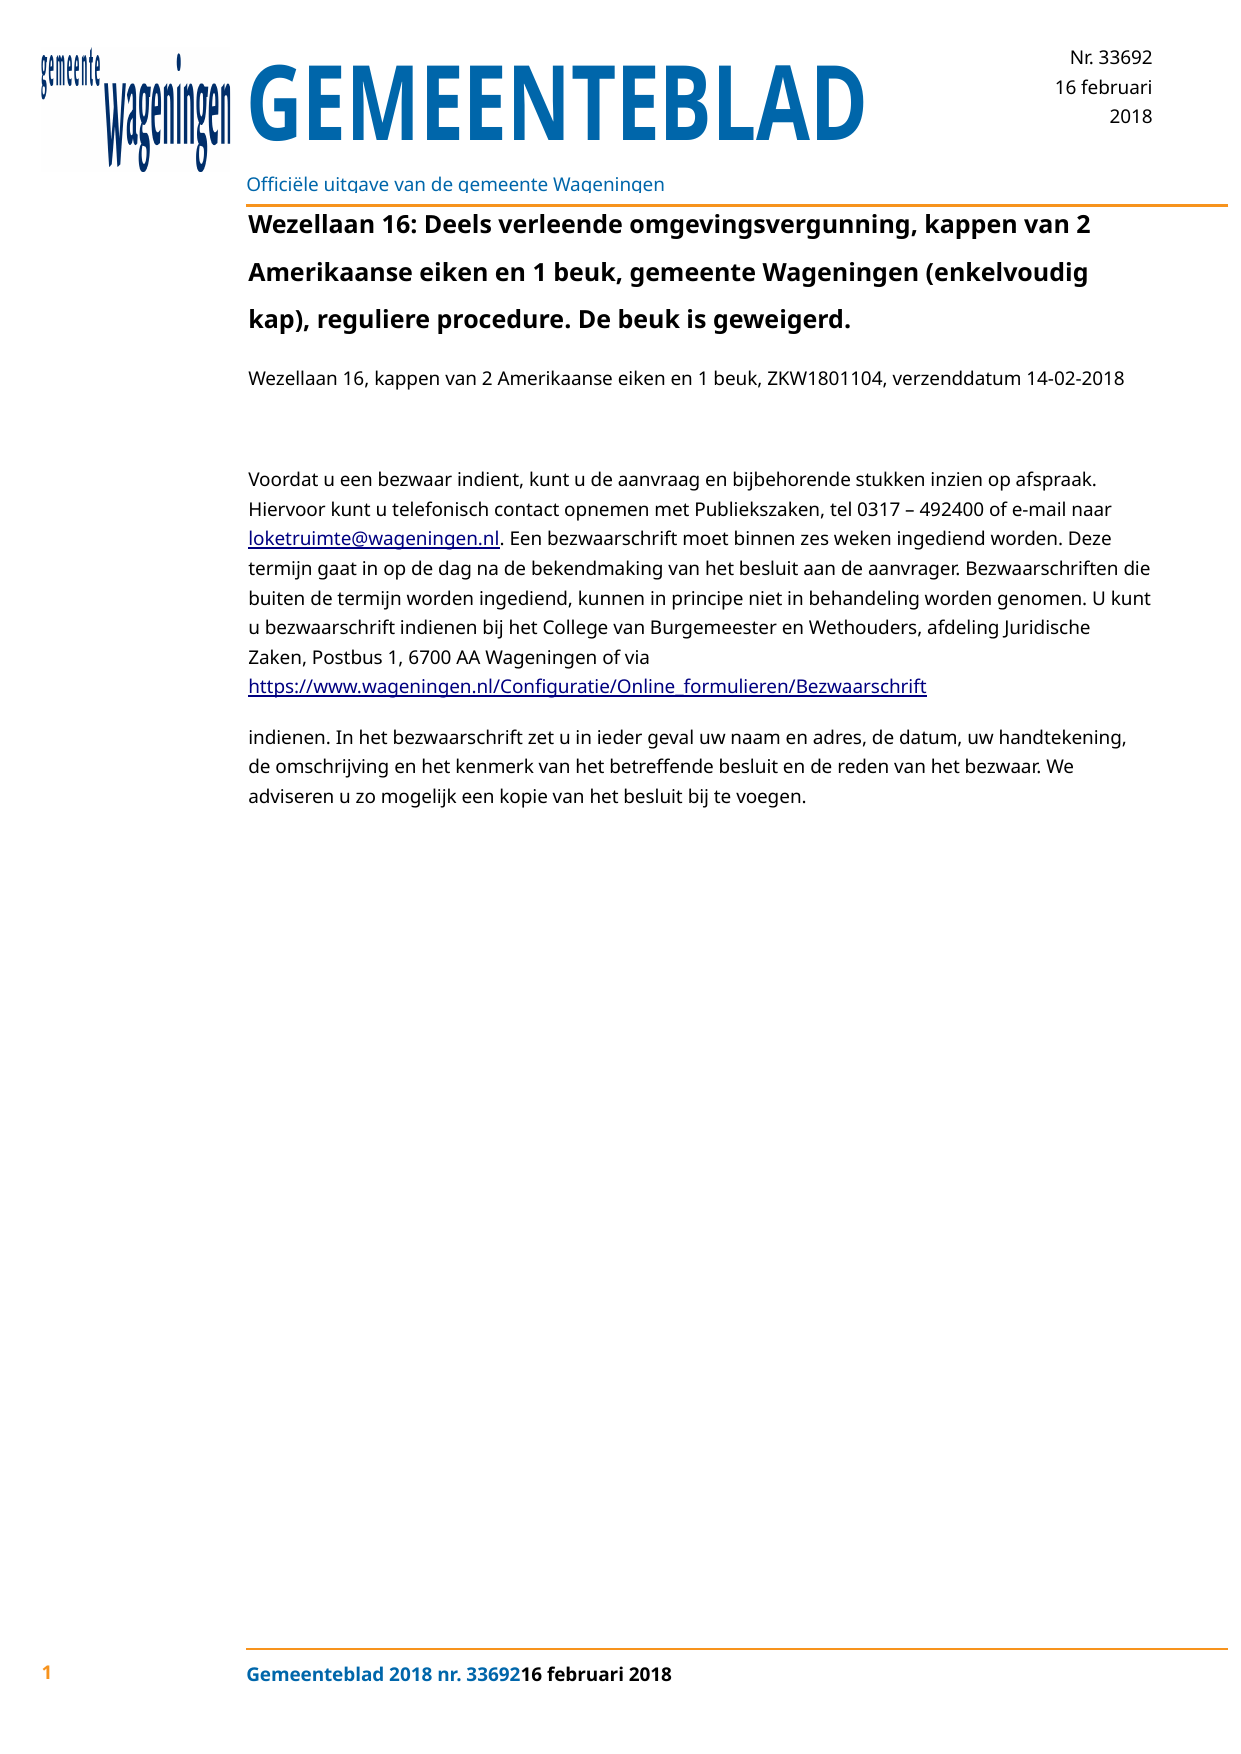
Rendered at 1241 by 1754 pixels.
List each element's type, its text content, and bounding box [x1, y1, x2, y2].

text indienen. In het bezwaarschrift zet u in ieder geval uw naam en adres, de datum, uw handtekening, de omschrijving en het kenmerk van het betreffende besluit en de reden van het bezwaar. We adviseren u zo mogelijk een kopie van het besluit bij te voegen. [248, 724, 1152, 809]
text Voordat u een bezwaar indient, kunt u de aanvraag en bijbehorende stukken inzien op afspraak. Hiervoor kunt u telefonisch contact opnemen met Publiekszaken, tel 0317 – 492400 of e-mail naar loketruimte@wageningen.nl. Een bezwaarschrift moet binnen zes weken ingediend worden. Deze termijn gaat in op de dag na de bekendmaking van het besluit aan de aanvrager. Bezwaarschriften die buiten de termijn worden ingediend, kunnen in principe niet in behandeling worden genomen. U kunt u bezwaarschrift indienen bij het College van Burgemeester en Wethouders, afdeling Juridische Zaken, Postbus 1, 6700 AA Wageningen of via https://www.wageningen.nl/Configuratie/Online_formulieren/Bezwaarschrift [248, 466, 1152, 699]
picture [41, 47, 231, 172]
text Wezellaan 16, kappen van 2 Amerikaanse eiken en 1 beuk, ZKW1801104, verzenddatum 14-02-2018 [248, 366, 1152, 391]
text Wezellaan 16: Deels verleende omgevingsvergunning, kappen van 2 Amerikaanse eiken en 1 beuk, gemeente Wageningen (enkelvoudig kap), reguliere procedure. De beuk is geweigerd. [248, 207, 1152, 336]
